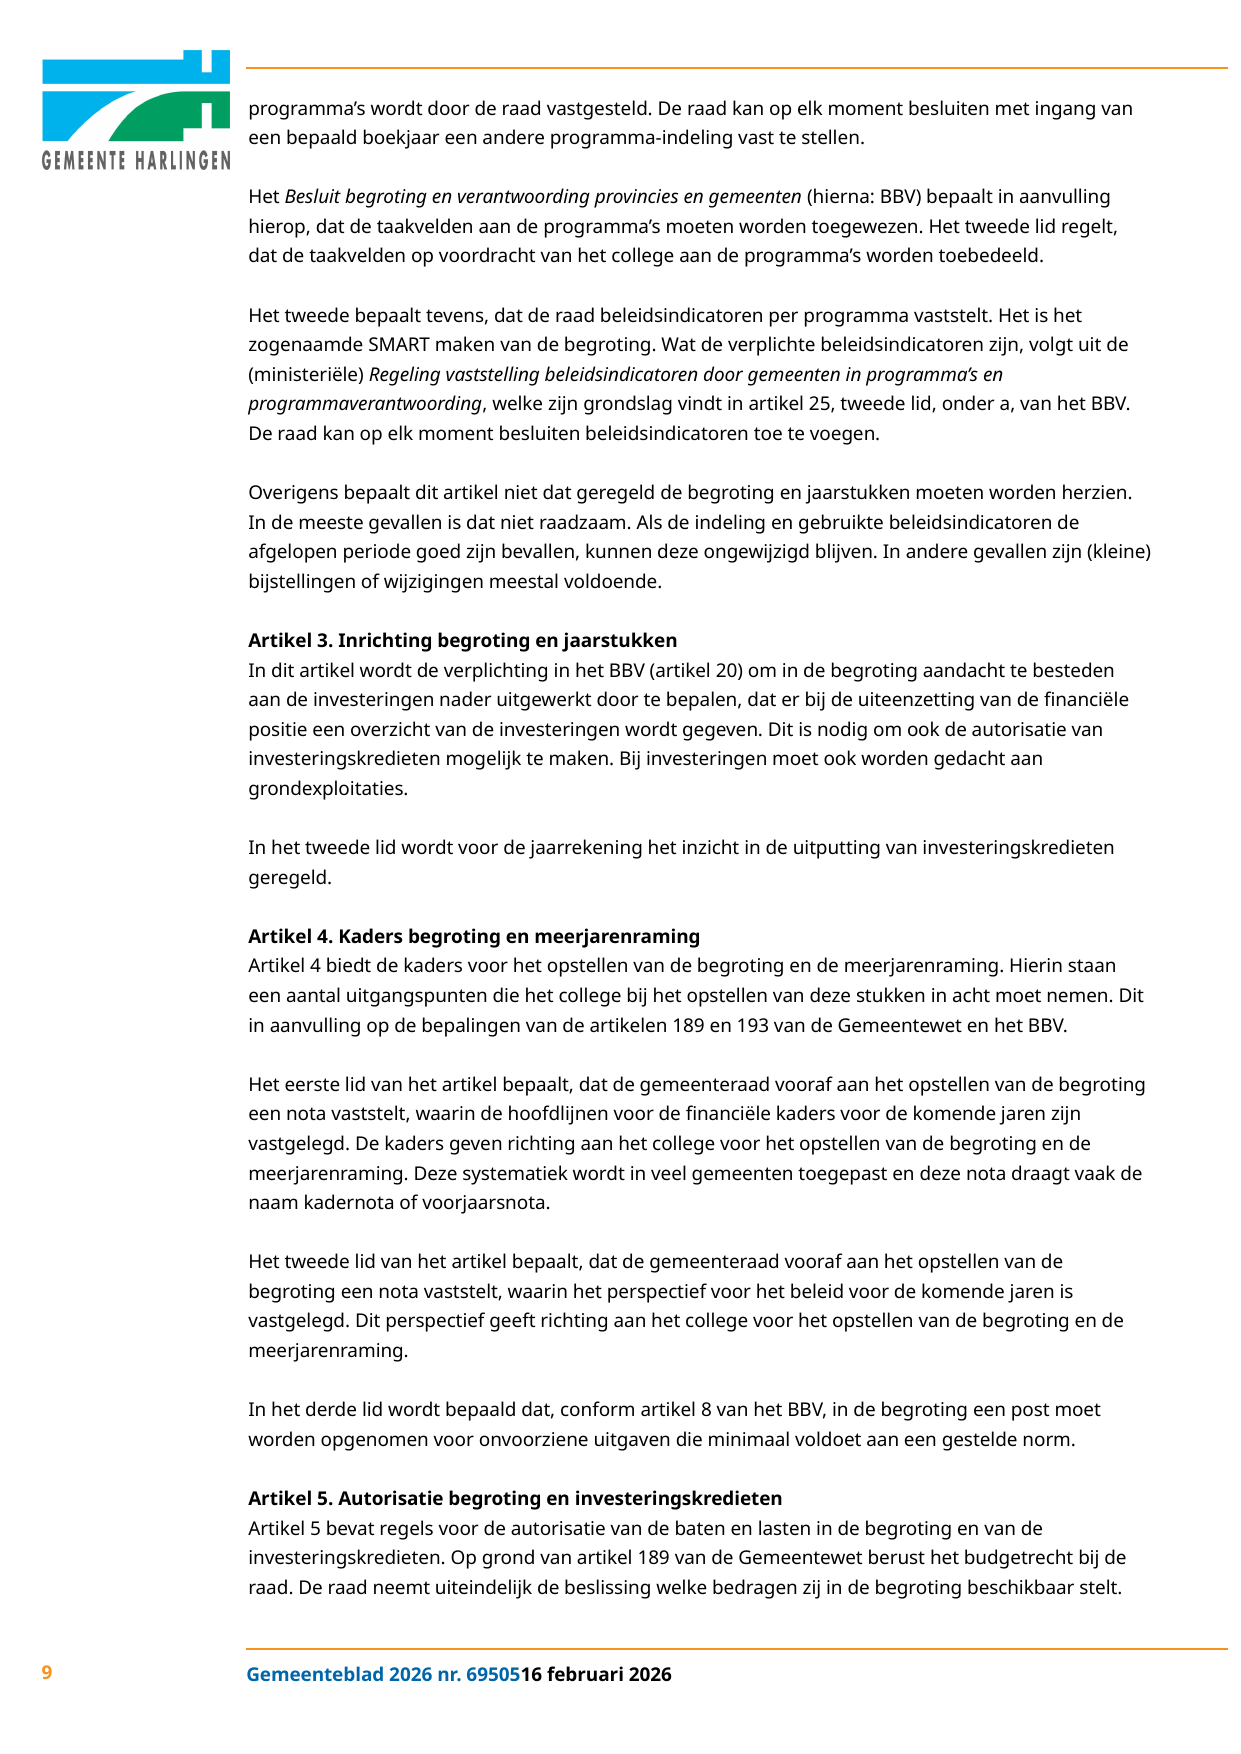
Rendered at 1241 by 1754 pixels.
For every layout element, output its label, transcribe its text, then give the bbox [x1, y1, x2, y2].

text Het eerste lid van het artikel bepaalt, dat de gemeenteraad vooraf aan het opstellen van de begroting een nota vaststelt, waarin de hoofdlijnen voor de financiële kaders voor de komende jaren zijn vastgelegd. De kaders geven richting aan het college voor het opstellen van de begroting en de meerjarenraming. Deze systematiek wordt in veel gemeenten toegepast en deze nota draagt vaak de naam kadernota of voorjaarsnota. [248, 1071, 1152, 1215]
text Artikel 5 bevat regels voor de autorisatie van de baten en lasten in de begroting en van de investeringskredieten. Op grond van artikel 189 van de Gemeentewet berust het budgetrecht bij de raad. De raad neemt uiteindelijk de beslissing welke bedragen zij in de begroting beschikbaar stelt. [248, 1515, 1152, 1600]
text Artikel 3. Inrichting begroting en jaarstukken [248, 627, 1152, 653]
text Artikel 5. Autorisatie begroting en investeringskredieten [248, 1485, 1152, 1511]
text In dit artikel wordt de verplichting in het BBV (artikel 20) om in de begroting aandacht te besteden aan de investeringen nader uitgewerkt door te bepalen, dat er bij de uiteenzetting van de financiële positie een overzicht van de investeringen wordt gegeven. Dit is nodig om ook de autorisatie van investeringskredieten mogelijk te maken. Bij investeringen moet ook worden gedacht aan grondexploitaties. [248, 657, 1152, 801]
text Overigens bepaalt dit artikel niet dat geregeld de begroting en jaarstukken moeten worden herzien. In de meeste gevallen is dat niet raadzaam. Als de indeling en gebruikte beleidsindicatoren de afgelopen periode goed zijn bevallen, kunnen deze ongewijzigd blijven. In andere gevallen zijn (kleine) bijstellingen of wijzigingen meestal voldoende. [248, 479, 1152, 594]
picture [41, 47, 231, 172]
text Het tweede lid van het artikel bepaalt, dat de gemeenteraad vooraf aan het opstellen van de begroting een nota vaststelt, waarin het perspectief voor het beleid voor de komende jaren is vastgelegd. Dit perspectief geeft richting aan het college voor het opstellen van de begroting en de meerjarenraming. [248, 1248, 1152, 1363]
text Het tweede bepaalt tevens, dat de raad beleidsindicatoren per programma vaststelt. Het is het zogenaamde SMART maken van de begroting. Wat de verplichte beleidsindicatoren zijn, volgt uit de (ministeriële) Regeling vaststelling beleidsindicatoren door gemeenten in programma’s en programmaverantwoording, welke zijn grondslag vindt in artikel 25, tweede lid, onder a, van het BBV. De raad kan op elk moment besluiten beleidsindicatoren toe te voegen. [248, 302, 1152, 446]
text In het derde lid wordt bepaald dat, conform artikel 8 van het BBV, in de begroting een post moet worden opgenomen voor onvoorziene uitgaven die minimaal voldoet aan een gestelde norm. [248, 1396, 1152, 1452]
text In het tweede lid wordt voor de jaarrekening het inzicht in de uitputting van investeringskredieten geregeld. [248, 834, 1152, 890]
text Het Besluit begroting en verantwoording provincies en gemeenten (hierna: BBV) bepaalt in aanvulling hierop, dat de taakvelden aan de programma’s moeten worden toegewezen. Het tweede lid regelt, dat de taakvelden op voordracht van het college aan de programma’s worden toebedeeld. [248, 183, 1152, 268]
text programma’s wordt door de raad vastgesteld. De raad kan op elk moment besluiten met ingang van een bepaald boekjaar een andere programma-indeling vast te stellen. [248, 95, 1152, 150]
text Artikel 4. Kaders begroting en meerjarenraming [248, 923, 1152, 949]
text Artikel 4 biedt de kaders voor het opstellen van de begroting en de meerjarenraming. Hierin staan een aantal uitgangspunten die het college bij het opstellen van deze stukken in acht moet nemen. Dit in aanvulling op de bepalingen van de artikelen 189 en 193 van de Gemeentewet en het BBV. [248, 953, 1152, 1038]
